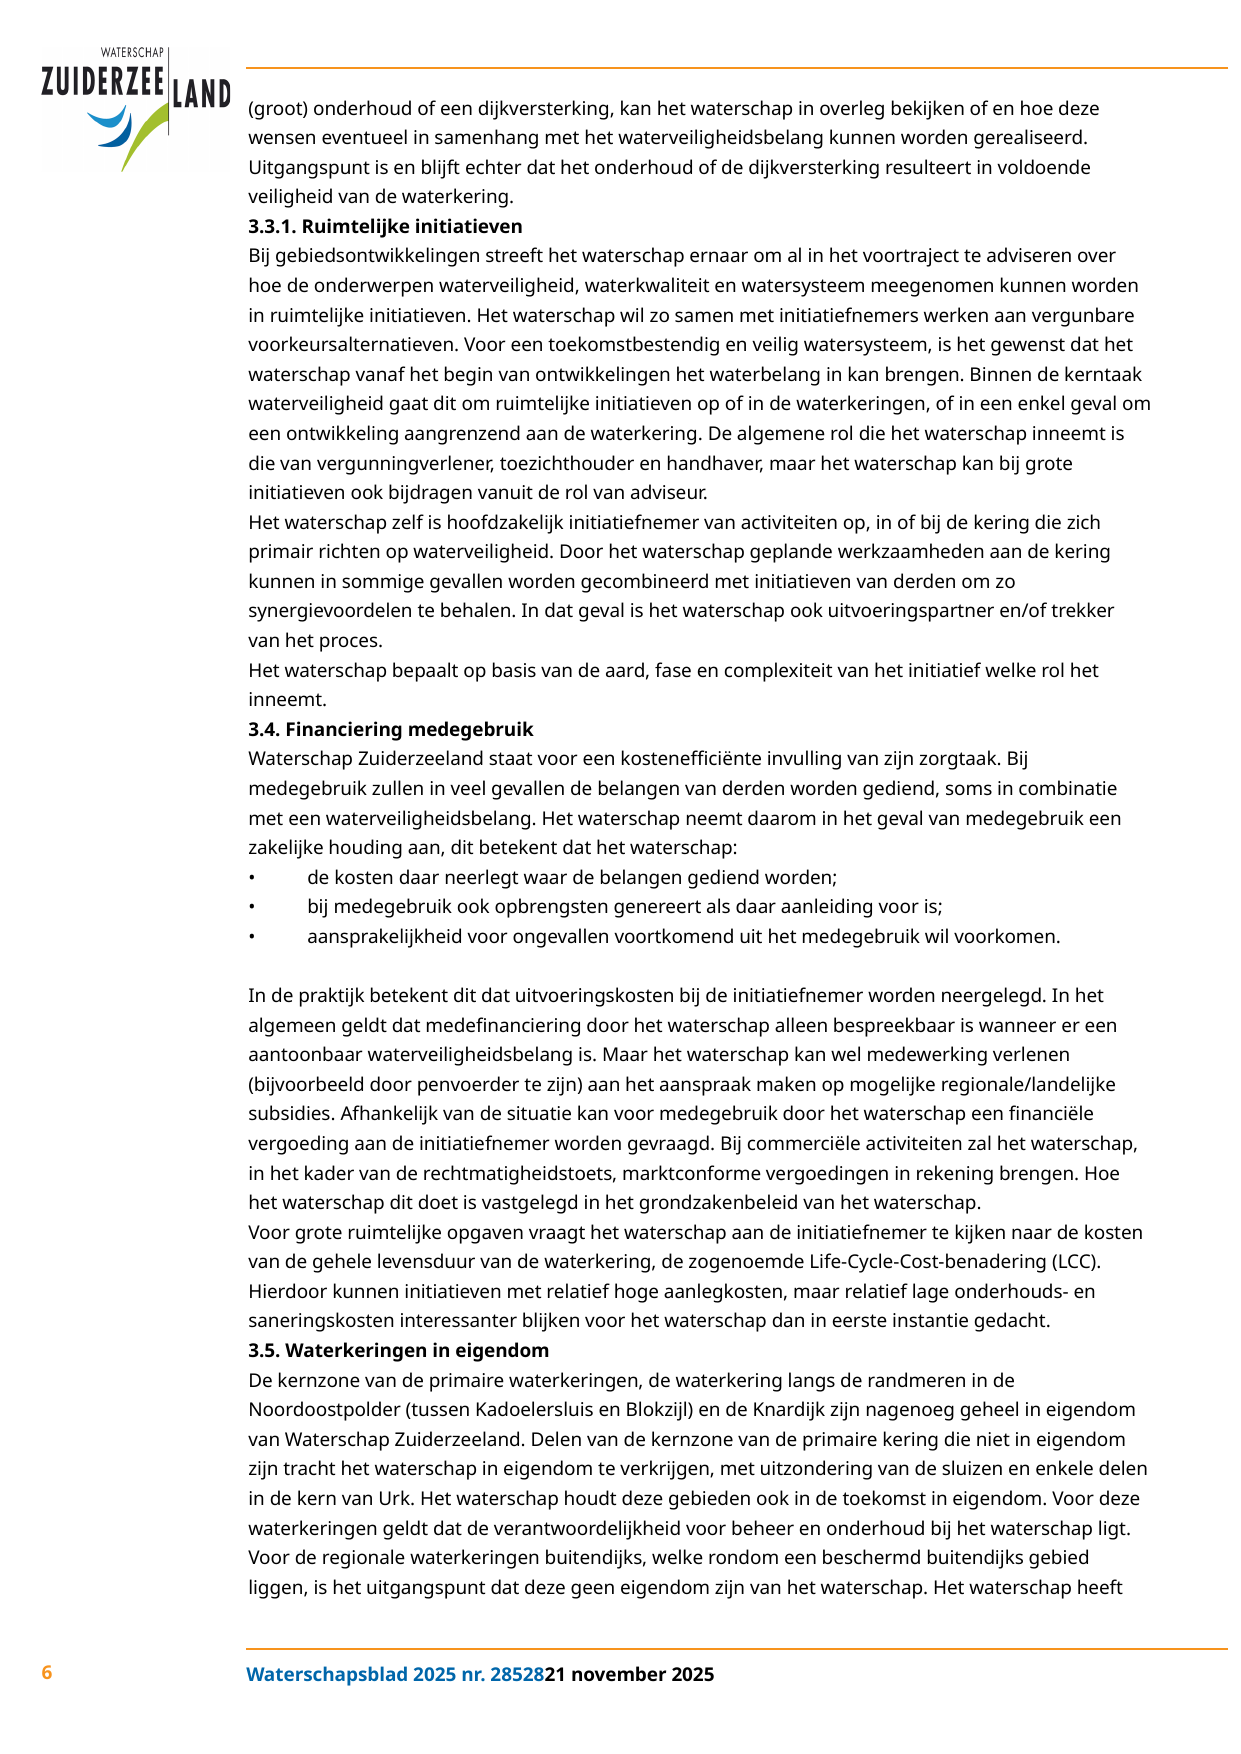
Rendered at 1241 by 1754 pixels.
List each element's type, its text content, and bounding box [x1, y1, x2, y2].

text 3.3.1. Ruimtelijke initiatieven [248, 213, 1152, 239]
text (groot) onderhoud of een dijkversterking, kan het waterschap in overleg bekijken of en hoe deze wensen eventueel in samenhang met het waterveiligheidsbelang kunnen worden gerealiseerd. Uitgangspunt is en blijft echter dat het onderhoud of de dijkversterking resulteert in voldoende veiligheid van de waterkering. [248, 95, 1152, 209]
text In de praktijk betekent dit dat uitvoeringskosten bij de initiatiefnemer worden neergelegd. In het algemeen geldt dat medefinanciering door het waterschap alleen bespreekbaar is wanneer er een aantoonbaar waterveiligheidsbelang is. Maar het waterschap kan wel medewerking verlenen (bijvoorbeeld door penvoerder te zijn) aan het aanspraak maken op mogelijke regionale/landelijke subsidies. Afhankelijk van de situatie kan voor medegebruik door het waterschap een financiële vergoeding aan de initiatiefnemer worden gevraagd. Bij commerciële activiteiten zal het waterschap, in het kader van de rechtmatigheidstoets, marktconforme vergoedingen in rekening brengen. Hoe het waterschap dit doet is vastgelegd in het grondzakenbeleid van het waterschap. [248, 982, 1152, 1215]
list aansprakelijkheid voor ongevallen voortkomend uit het medegebruik wil voorkomen. [248, 923, 1152, 949]
text Het waterschap zelf is hoofdzakelijk initiatiefnemer van activiteiten op, in of bij de kering die zich primair richten op waterveiligheid. Door het waterschap geplande werkzaamheden aan de kering kunnen in sommige gevallen worden gecombineerd met initiatieven van derden om zo synergievoordelen te behalen. In dat geval is het waterschap ook uitvoeringspartner en/of trekker van het proces. [248, 509, 1152, 653]
text Het waterschap bepaalt op basis van de aard, fase en complexiteit van het initiatief welke rol het inneemt. [248, 657, 1152, 712]
picture [41, 47, 231, 172]
text Bij gebiedsontwikkelingen streeft het waterschap ernaar om al in het voortraject te adviseren over hoe de onderwerpen waterveiligheid, waterkwaliteit en watersysteem meegenomen kunnen worden in ruimtelijke initiatieven. Het waterschap wil zo samen met initiatiefnemers werken aan vergunbare voorkeursalternatieven. Voor een toekomstbestendig en veilig watersysteem, is het gewenst dat het waterschap vanaf het begin van ontwikkelingen het waterbelang in kan brengen. Binnen de kerntaak waterveiligheid gaat dit om ruimtelijke initiatieven op of in de waterkeringen, of in een enkel geval om een ontwikkeling aangrenzend aan de waterkering. De algemene rol die het waterschap inneemt is die van vergunningverlener, toezichthouder en handhaver, maar het waterschap kan bij grote initiatieven ook bijdragen vanuit de rol van adviseur. [248, 243, 1152, 505]
text Waterschap Zuiderzeeland staat voor een kostenefficiënte invulling van zijn zorgtaak. Bij medegebruik zullen in veel gevallen de belangen van derden worden gediend, soms in combinatie met een waterveiligheidsbelang. Het waterschap neemt daarom in het geval van medegebruik een zakelijke houding aan, dit betekent dat het waterschap: [248, 746, 1152, 860]
list bij medegebruik ook opbrengsten genereert als daar aanleiding voor is; [248, 893, 1152, 919]
text Voor grote ruimtelijke opgaven vraagt het waterschap aan de initiatiefnemer te kijken naar de kosten van de gehele levensduur van de waterkering, de zogenoemde Life-Cycle-Cost-benadering (LCC). Hierdoor kunnen initiatieven met relatief hoge aanlegkosten, maar relatief lage onderhouds- en saneringskosten interessanter blijken voor het waterschap dan in eerste instantie gedacht. [248, 1219, 1152, 1333]
text De kernzone van de primaire waterkeringen, de waterkering langs de randmeren in de Noordoostpolder (tussen Kadoelersluis en Blokzijl) en de Knardijk zijn nagenoeg geheel in eigendom van Waterschap Zuiderzeeland. Delen van de kernzone van de primaire kering die niet in eigendom zijn tracht het waterschap in eigendom te verkrijgen, met uitzondering van de sluizen en enkele delen in de kern van Urk. Het waterschap houdt deze gebieden ook in de toekomst in eigendom. Voor deze waterkeringen geldt dat de verantwoordelijkheid voor beheer en onderhoud bij het waterschap ligt. Voor de regionale waterkeringen buitendijks, welke rondom een beschermd buitendijks gebied liggen, is het uitgangspunt dat deze geen eigendom zijn van het waterschap. Het waterschap heeft [248, 1367, 1152, 1600]
text 3.5. Waterkeringen in eigendom [248, 1337, 1152, 1363]
list de kosten daar neerlegt waar de belangen gediend worden; [248, 864, 1152, 890]
text 3.4. Financiering medegebruik [248, 716, 1152, 742]
